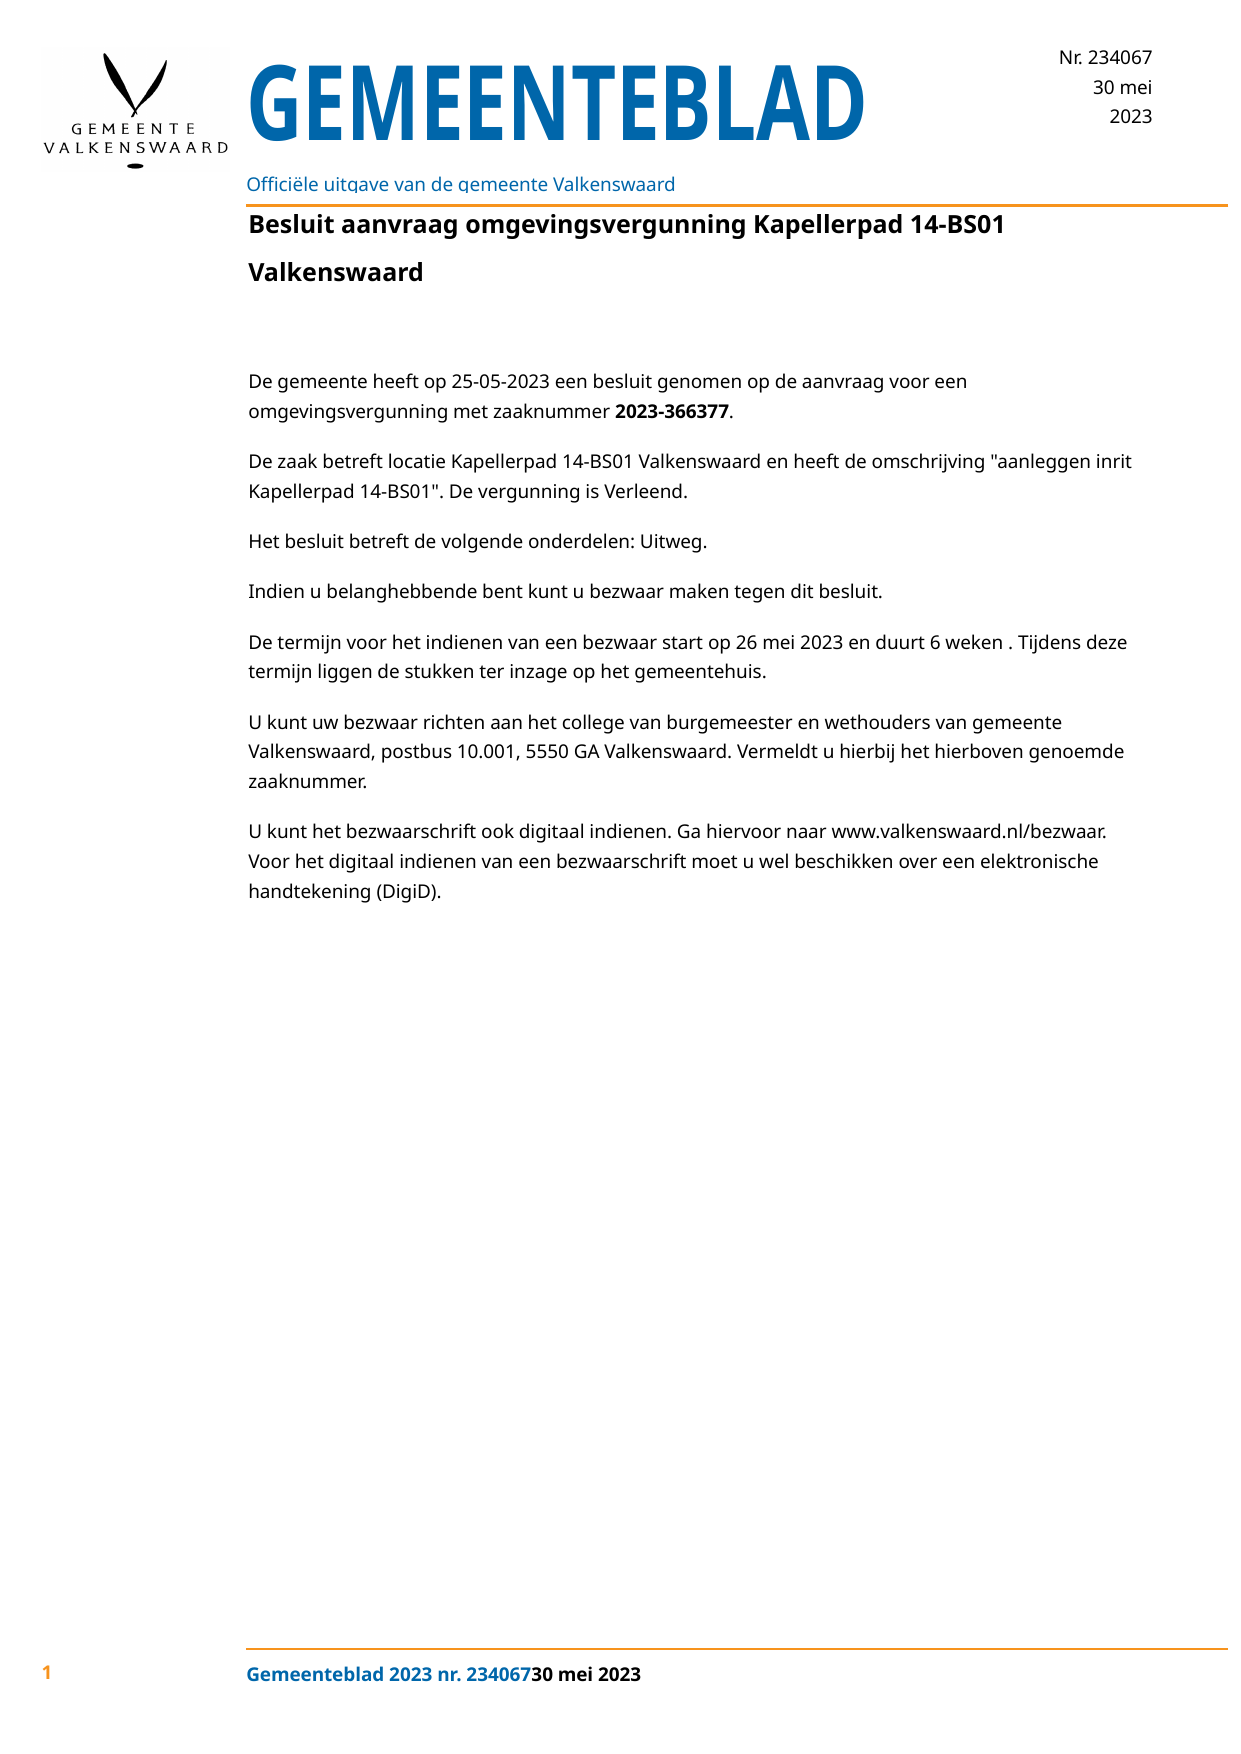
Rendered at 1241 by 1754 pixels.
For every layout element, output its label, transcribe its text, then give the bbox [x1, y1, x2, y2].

text De zaak betreft locatie Kapellerpad 14-BS01 Valkenswaard en heeft de omschrijving "aanleggen inrit Kapellerpad 14-BS01". De vergunning is Verleend. [248, 448, 1152, 504]
text Indien u belanghebbende bent kunt u bezwaar maken tegen dit besluit. [248, 579, 1152, 604]
text De gemeente heeft op 25-05-2023 een besluit genomen op de aanvraag voor een omgevingsvergunning met zaaknummer 2023-366377. [248, 368, 1152, 424]
text Besluit aanvraag omgevingsvergunning Kapellerpad 14-BS01 Valkenswaard [248, 207, 1152, 288]
text U kunt het bezwaarschrift ook digitaal indienen. Ga hiervoor naar www.valkenswaard.nl/bezwaar. Voor het digitaal indienen van een bezwaarschrift moet u wel beschikken over een elektronische handtekening (DigiD). [248, 819, 1152, 904]
text U kunt uw bezwaar richten aan het college van burgemeester en wethouders van gemeente Valkenswaard, postbus 10.001, 5550 GA Valkenswaard. Vermeldt u hierbij het hierboven genoemde zaaknummer. [248, 709, 1152, 794]
text Het besluit betreft de volgende onderdelen: Uitweg. [248, 528, 1152, 554]
text De termijn voor het indienen van een bezwaar start op 26 mei 2023 en duurt 6 weken . Tijdens deze termijn liggen de stukken ter inzage op het gemeentehuis. [248, 629, 1152, 684]
picture [41, 47, 231, 172]
